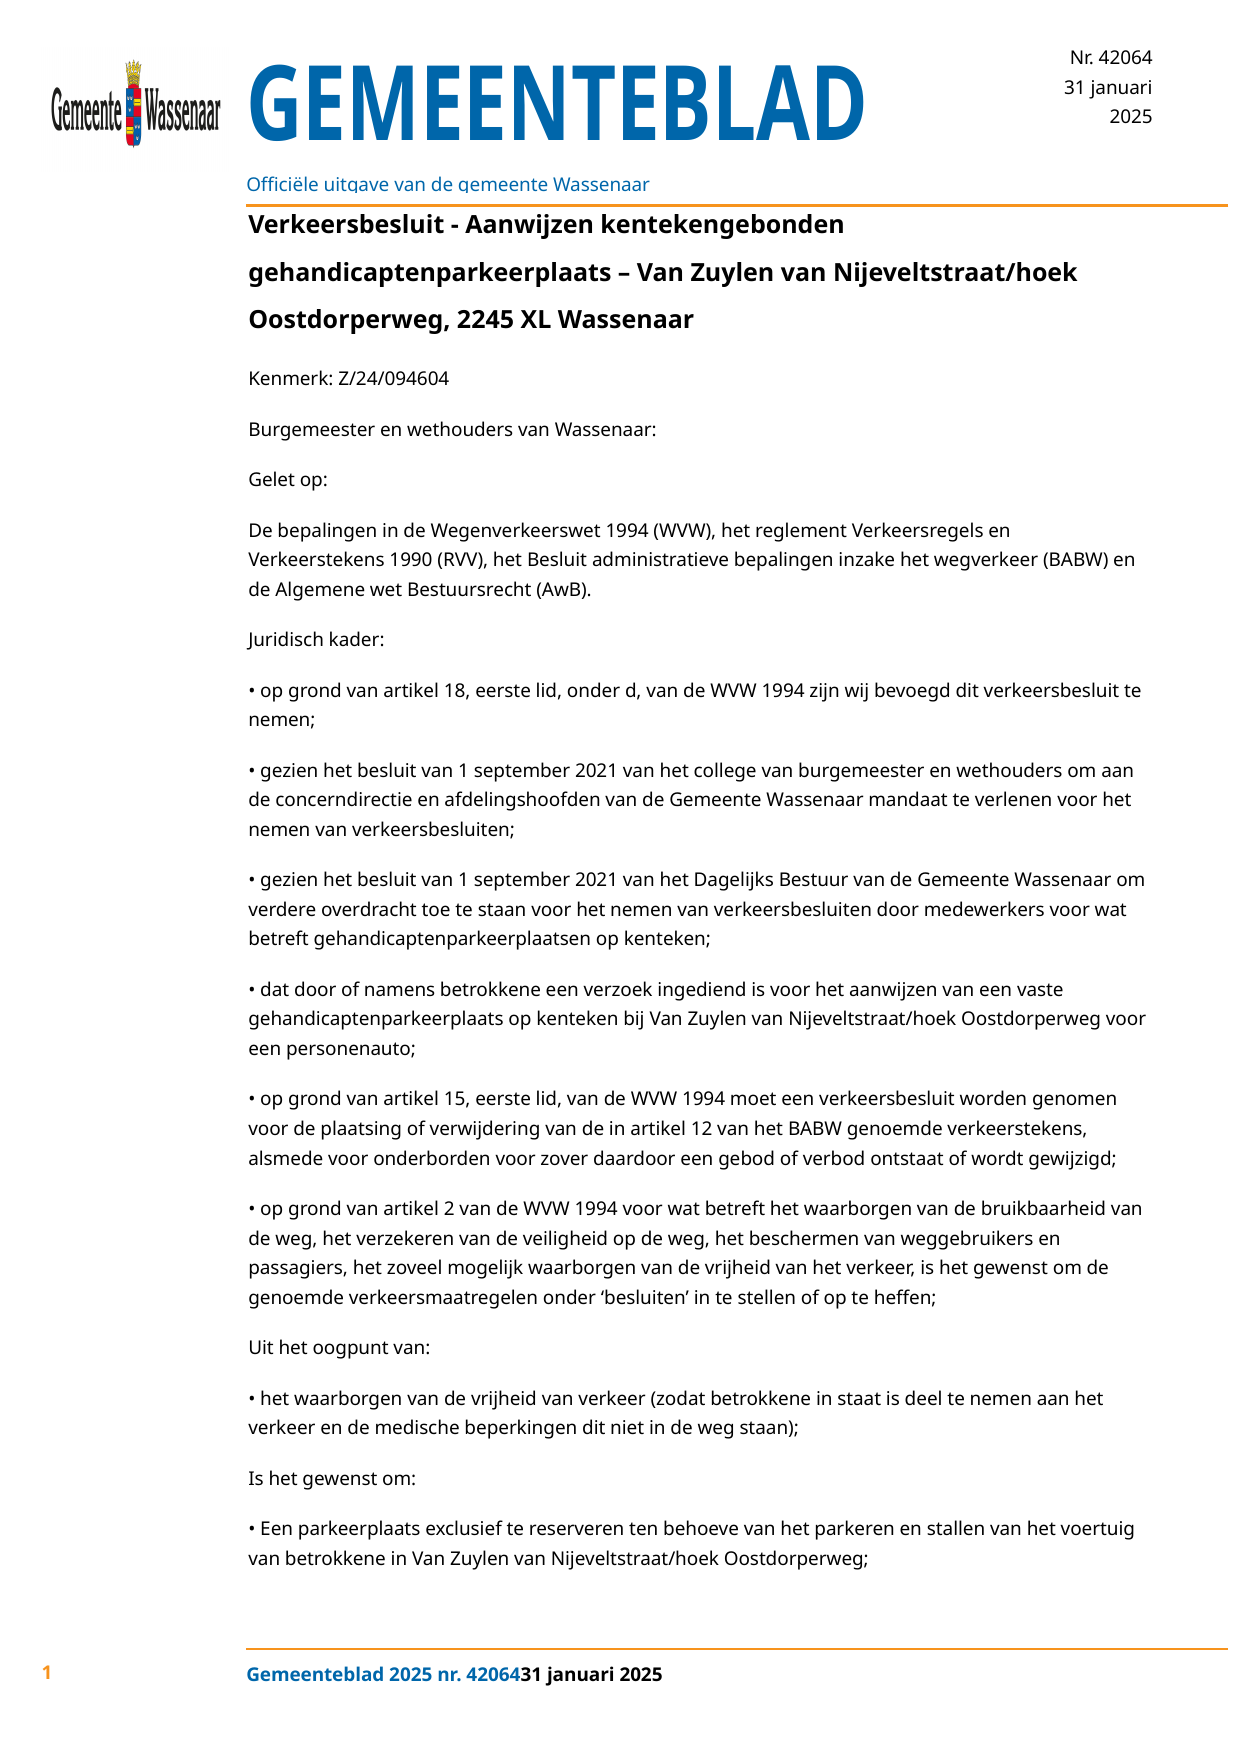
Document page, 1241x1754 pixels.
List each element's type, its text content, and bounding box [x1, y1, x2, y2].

text • gezien het besluit van 1 september 2021 van het college van burgemeester en wethouders om aan de concerndirectie en afdelingshoofden van de Gemeente Wassenaar mandaat te verlenen voor het nemen van verkeersbesluiten; [248, 757, 1152, 842]
text Gelet op: [248, 466, 1152, 492]
text • gezien het besluit van 1 september 2021 van het Dagelijks Bestuur van de Gemeente Wassenaar om verdere overdracht toe te staan voor het nemen van verkeersbesluiten door medewerkers voor wat betreft gehandicaptenparkeerplaatsen op kenteken; [248, 866, 1152, 951]
text Uit het oogpunt van: [248, 1334, 1152, 1360]
picture [41, 47, 231, 172]
text • Een parkeerplaats exclusief te reserveren ten behoeve van het parkeren en stallen van het voertuig van betrokkene in Van Zuylen van Nijeveltstraat/hoek Oostdorperweg; [248, 1515, 1152, 1570]
text • dat door of namens betrokkene een verzoek ingediend is voor het aanwijzen van een vaste gehandicaptenparkeerplaats op kenteken bij Van Zuylen van Nijeveltstraat/hoek Oostdorperweg voor een personenauto; [248, 976, 1152, 1061]
text • het waarborgen van de vrijheid van verkeer (zodat betrokkene in staat is deel te nemen aan het verkeer en de medische beperkingen dit niet in de weg staan); [248, 1385, 1152, 1440]
text • op grond van artikel 18, eerste lid, onder d, van de WVW 1994 zijn wij bevoegd dit verkeersbesluit te nemen; [248, 677, 1152, 732]
text Kenmerk: Z/24/094604 [248, 366, 1152, 391]
text Is het gewenst om: [248, 1465, 1152, 1490]
text • op grond van artikel 2 van de WVW 1994 voor wat betreft het waarborgen van de bruikbaarheid van de weg, het verzekeren van de veiligheid op de weg, het beschermen van weggebruikers en passagiers, het zoveel mogelijk waarborgen van de vrijheid van het verkeer, is het gewenst om de genoemde verkeersmaatregelen onder ‘besluiten’ in te stellen of op te heffen; [248, 1195, 1152, 1309]
text Verkeersbesluit - Aanwijzen kentekengebonden gehandicaptenparkeerplaats – Van Zuylen van Nijeveltstraat/hoek Oostdorperweg, 2245 XL Wassenaar [248, 207, 1152, 336]
text De bepalingen in de Wegenverkeerswet 1994 (WVW), het reglement Verkeersregels en Verkeerstekens 1990 (RVV), het Besluit administratieve bepalingen inzake het wegverkeer (BABW) en de Algemene wet Bestuursrecht (AwB). [248, 517, 1152, 602]
text • op grond van artikel 15, eerste lid, van de WVW 1994 moet een verkeersbesluit worden genomen voor de plaatsing of verwijdering van de in artikel 12 van het BABW genoemde verkeerstekens, alsmede voor onderborden voor zover daardoor een gebod of verbod ontstaat of wordt gewijzigd; [248, 1086, 1152, 1170]
text Juridisch kader: [248, 626, 1152, 652]
text Burgemeester en wethouders van Wassenaar: [248, 416, 1152, 442]
